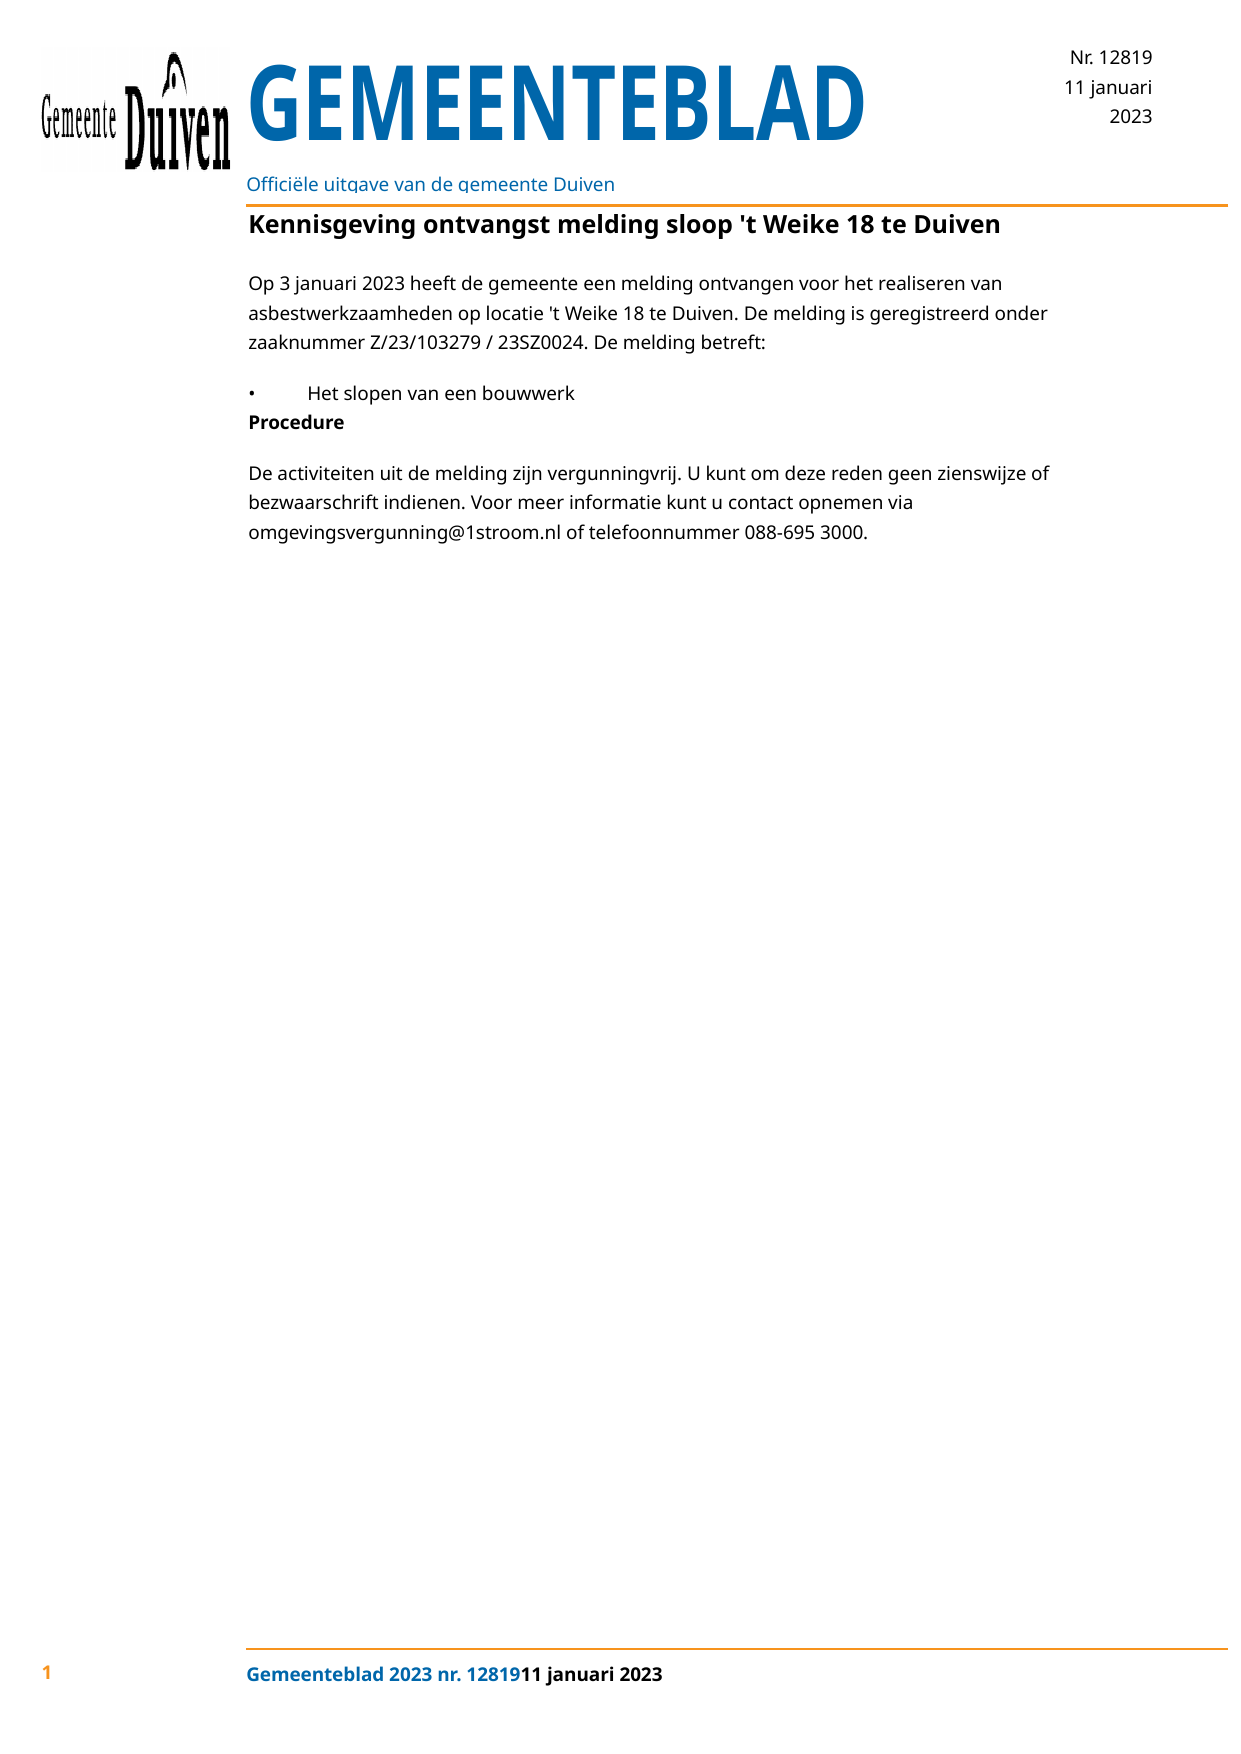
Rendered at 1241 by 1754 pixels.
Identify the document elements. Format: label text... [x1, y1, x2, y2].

text Procedure [248, 409, 1152, 435]
text Op 3 januari 2023 heeft de gemeente een melding ontvangen voor het realiseren van asbestwerkzaamheden op locatie 't Weike 18 te Duiven. De melding is geregistreerd onder zaaknummer Z/23/103279 / 23SZ0024. De melding betreft: [248, 270, 1152, 355]
list Het slopen van een bouwwerk [248, 380, 1152, 406]
text Kennisgeving ontvangst melding sloop 't Weike 18 te Duiven [248, 207, 1152, 241]
picture [41, 47, 231, 172]
text De activiteiten uit de melding zijn vergunningvrij. U kunt om deze reden geen zienswijze of bezwaarschrift indienen. Voor meer informatie kunt u contact opnemen via omgevingsvergunning@1stroom.nl of telefoonnummer 088-695 3000. [248, 460, 1152, 545]
